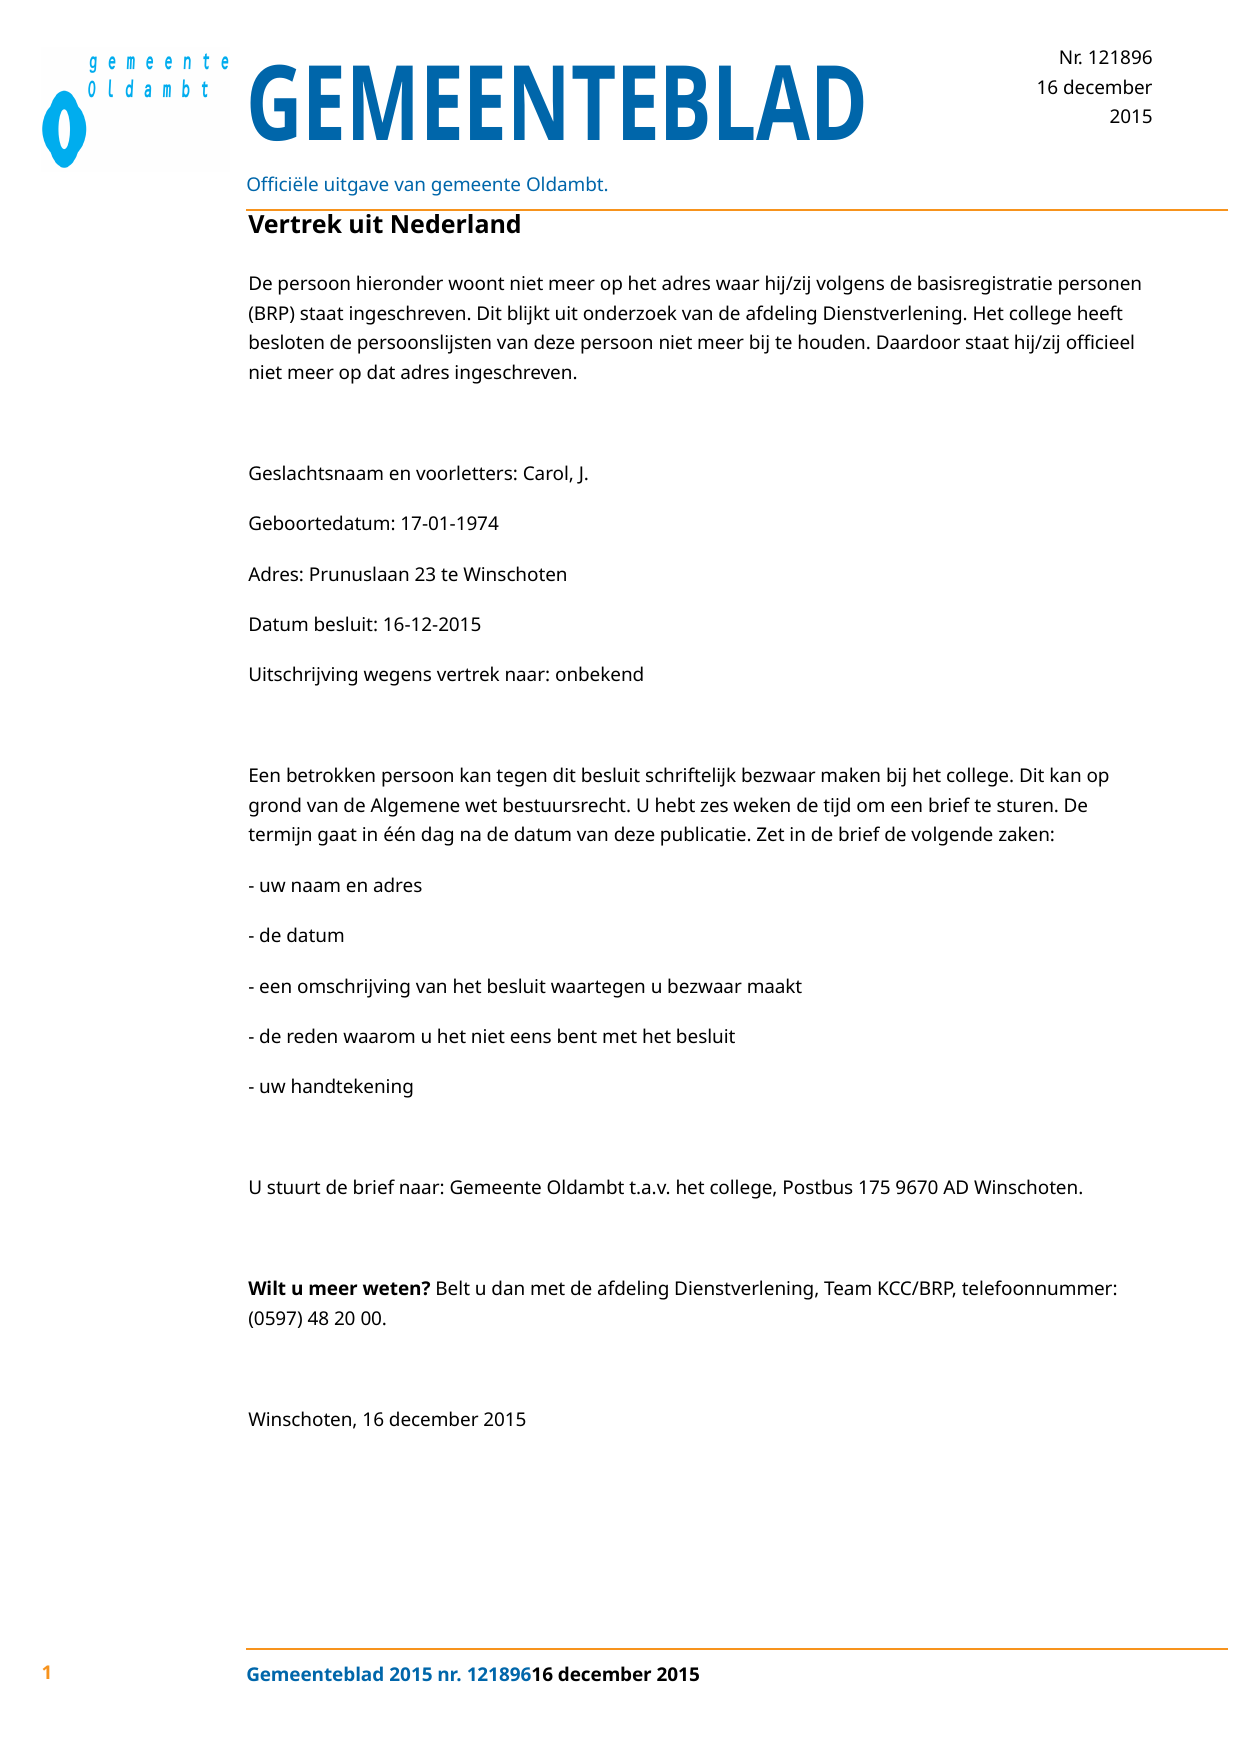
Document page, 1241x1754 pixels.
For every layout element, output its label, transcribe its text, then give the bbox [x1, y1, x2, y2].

text - de reden waarom u het niet eens bent met het besluit [248, 1023, 1152, 1049]
text Uitschrijving wegens vertrek naar: onbekend [248, 662, 1152, 687]
text - de datum [248, 922, 1152, 948]
picture [41, 47, 231, 172]
text - uw handtekening [248, 1074, 1152, 1099]
text Geslachtsnaam en voorletters: Carol, J. [248, 460, 1152, 486]
text De persoon hieronder woont niet meer op het adres waar hij/zij volgens de basisregistratie personen (BRP) staat ingeschreven. Dit blijkt uit onderzoek van de afdeling Dienstverlening. Het college heeft besloten de persoonslijsten van deze persoon niet meer bij te houden. Daardoor staat hij/zij officieel niet meer op dat adres ingeschreven. [248, 270, 1152, 385]
text Geboortedatum: 17-01-1974 [248, 510, 1152, 536]
text Een betrokken persoon kan tegen dit besluit schriftelijk bezwaar maken bij het college. Dit kan op grond van de Algemene wet bestuursrecht. U hebt zes weken de tijd om een brief te sturen. De termijn gaat in één dag na de datum van deze publicatie. Zet in de brief de volgende zaken: [248, 762, 1152, 847]
text U stuurt de brief naar: Gemeente Oldambt t.a.v. het college, Postbus 175 9670 AD Winschoten. [248, 1174, 1152, 1200]
text Vertrek uit Nederland [248, 211, 1152, 241]
text Datum besluit: 16-12-2015 [248, 611, 1152, 637]
text Winschoten, 16 december 2015 [248, 1406, 1152, 1431]
text Wilt u meer weten? Belt u dan met de afdeling Dienstverlening, Team KCC/BRP, telefoonnummer: (0597) 48 20 00. [248, 1275, 1152, 1331]
text Adres: Prunuslaan 23 te Winschoten [248, 561, 1152, 586]
text - uw naam en adres [248, 872, 1152, 898]
text - een omschrijving van het besluit waartegen u bezwaar maakt [248, 973, 1152, 998]
